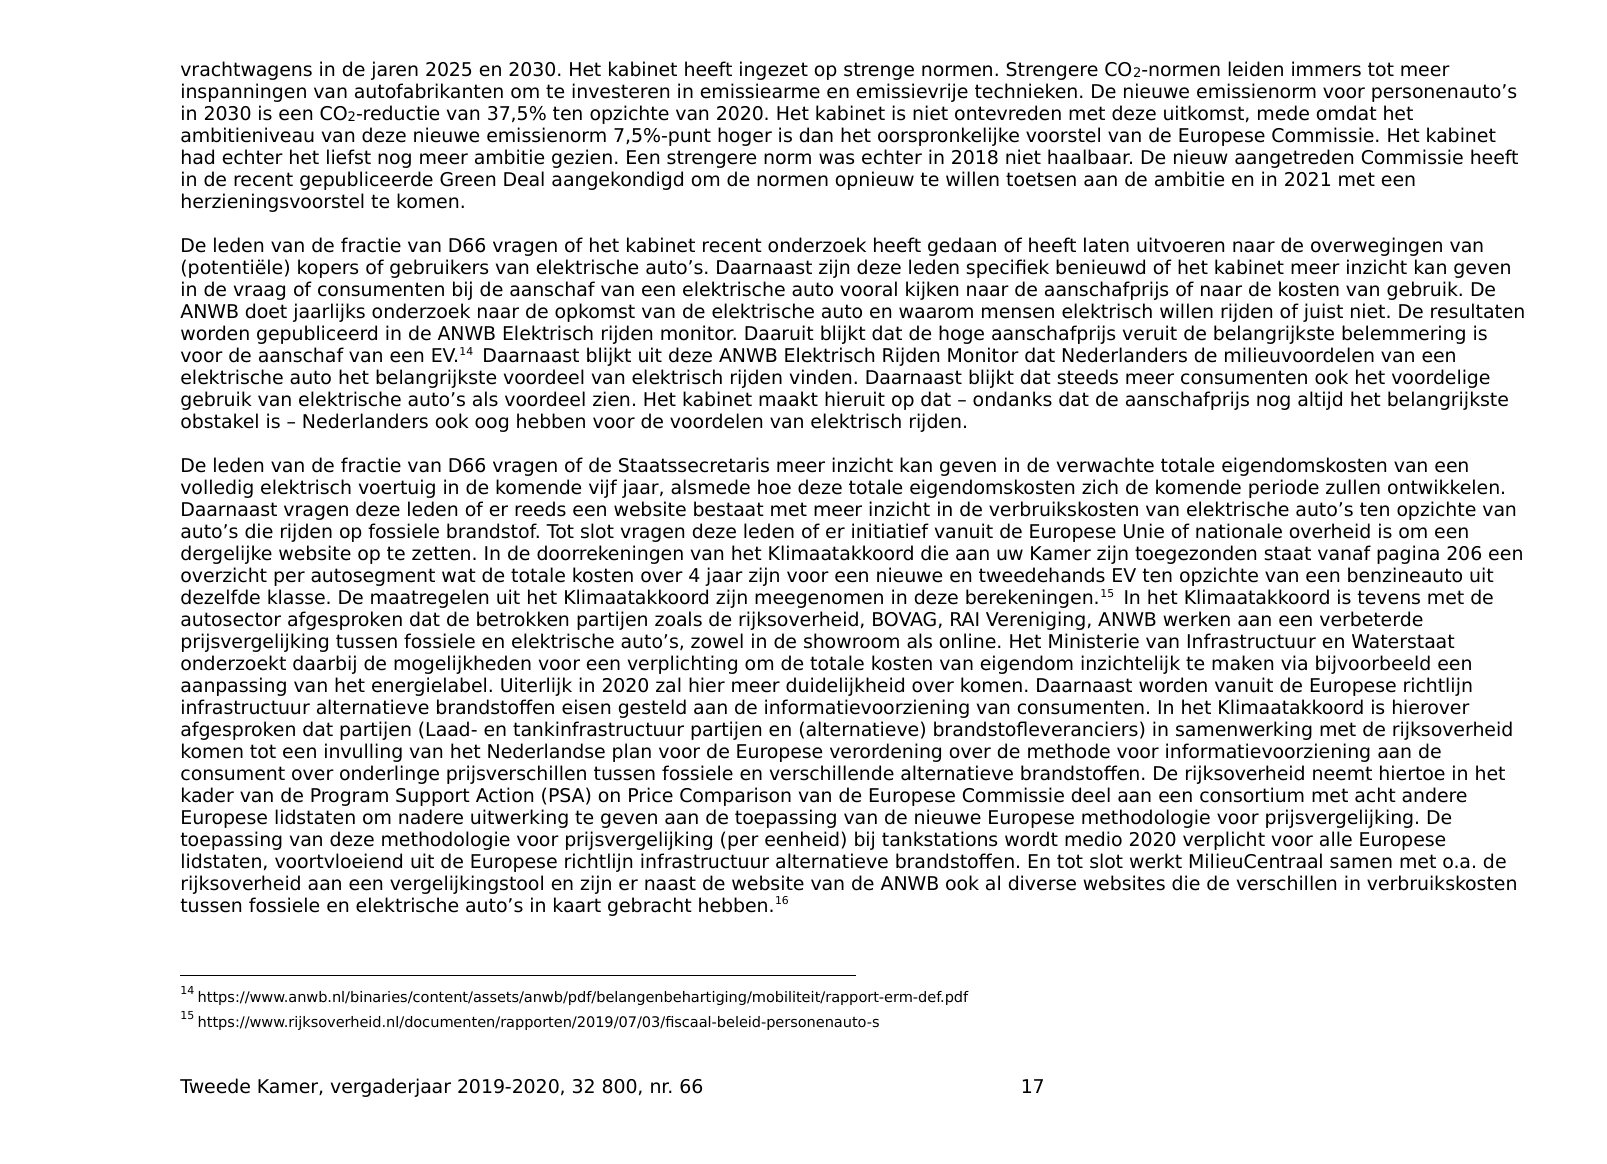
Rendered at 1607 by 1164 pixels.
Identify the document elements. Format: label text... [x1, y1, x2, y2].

text https://www.anwb.nl/binaries/content/assets/anwb/pdf/belangenbehartiging/mobiliteit/rapport-erm-def.pdf [180, 984, 1529, 1006]
text De leden van de fractie van D66 vragen of de Staatssecretaris meer inzicht kan geven in de verwachte totale eigendomskosten van een volledig elektrisch voertuig in de komende vijf jaar, alsmede hoe deze totale eigendomskosten zich de komende periode zullen ontwikkelen. Daarnaast vragen deze leden of er reeds een website bestaat met meer inzicht in de verbruikskosten van elektrische auto’s ten opzichte van auto’s die rijden op fossiele brandstof. Tot slot vragen deze leden of er initiatief vanuit de Europese Unie of nationale overheid is om een dergelijke website op te zetten. In de doorrekeningen van het Klimaatakkoord die aan uw Kamer zijn toegezonden staat vanaf pagina 206 een overzicht per autosegment wat de totale kosten over 4 jaar zijn voor een nieuwe en tweedehands EV ten opzichte van een benzineauto uit dezelfde klasse. De maatregelen uit het Klimaatakkoord zijn meegenomen in deze berekeningen. In het Klimaatakkoord is tevens met de autosector afgesproken dat de betrokken partijen zoals de rijksoverheid, BOVAG, RAI Vereniging, ANWB werken aan een verbeterde prijsvergelijking tussen fossiele en elektrische auto’s, zowel in de showroom als online. Het Ministerie van Infrastructuur en Waterstaat onderzoekt daarbij de mogelijkheden voor een verplichting om de totale kosten van eigendom inzichtelijk te maken via bijvoorbeeld een aanpassing van het energielabel. Uiterlijk in 2020 zal hier meer duidelijkheid over komen. Daarnaast worden vanuit de Europese richtlijn infrastructuur alternatieve brandstoffen eisen gesteld aan de informatievoorziening van consumenten. In het Klimaatakkoord is hierover afgesproken dat partijen (Laad- en tankinfrastructuur partijen en (alternatieve) brandstofleveranciers) in samenwerking met de rijksoverheid komen tot een invulling van het Nederlandse plan voor de Europese verordening over de methode voor informatievoorziening aan de consument over onderlinge prijsverschillen tussen fossiele en verschillende alternatieve brandstoffen. De rijksoverheid neemt hiertoe in het kader van de Program Support Action (PSA) on Price Comparison van de Europese Commissie deel aan een consortium met acht andere Europese lidstaten om nadere uitwerking te geven aan de toepassing van de nieuwe Europese methodologie voor prijsvergelijking. De toepassing van deze methodologie voor prijsvergelijking (per eenheid) bij tankstations wordt medio 2020 verplicht voor alle Europese lidstaten, voortvloeiend uit de Europese richtlijn infrastructuur alternatieve brandstoffen. En tot slot werkt MilieuCentraal samen met o.a. de rijksoverheid aan een vergelijkingstool en zijn er naast de website van de ANWB ook al diverse websites die de verschillen in verbruikskosten tussen fossiele en elektrische auto’s in kaart gebracht hebben. [180, 455, 1529, 917]
text https://www.rijksoverheid.nl/documenten/rapporten/2019/07/03/fiscaal-beleid-personenauto-s [180, 1009, 1529, 1031]
text vrachtwagens in de jaren 2025 en 2030. Het kabinet heeft ingezet op strenge normen. Strengere CO2-normen leiden immers tot meer inspanningen van autofabrikanten om te investeren in emissiearme en emissievrije technieken. De nieuwe emissienorm voor personenauto’s in 2030 is een CO2-reductie van 37,5% ten opzichte van 2020. Het kabinet is niet ontevreden met deze uitkomst, mede omdat het ambitieniveau van deze nieuwe emissienorm 7,5%-punt hoger is dan het oorspronkelijke voorstel van de Europese Commissie. Het kabinet had echter het liefst nog meer ambitie gezien. Een strengere norm was echter in 2018 niet haalbaar. De nieuw aangetreden Commissie heeft in de recent gepubliceerde Green Deal aangekondigd om de normen opnieuw te willen toetsen aan de ambitie en in 2021 met een herzieningsvoorstel te komen. [180, 59, 1529, 213]
text De leden van de fractie van D66 vragen of het kabinet recent onderzoek heeft gedaan of heeft laten uitvoeren naar de overwegingen van (potentiële) kopers of gebruikers van elektrische auto’s. Daarnaast zijn deze leden specifiek benieuwd of het kabinet meer inzicht kan geven in de vraag of consumenten bij de aanschaf van een elektrische auto vooral kijken naar de aanschafprijs of naar de kosten van gebruik. De ANWB doet jaarlijks onderzoek naar de opkomst van de elektrische auto en waarom mensen elektrisch willen rijden of juist niet. De resultaten worden gepubliceerd in de ANWB Elektrisch rijden monitor. Daaruit blijkt dat de hoge aanschafprijs veruit de belangrijkste belemmering is voor de aanschaf van een EV. Daarnaast blijkt uit deze ANWB Elektrisch Rijden Monitor dat Nederlanders de milieuvoordelen van een elektrische auto het belangrijkste voordeel van elektrisch rijden vinden. Daarnaast blijkt dat steeds meer consumenten ook het voordelige gebruik van elektrische auto’s als voordeel zien. Het kabinet maakt hieruit op dat – ondanks dat de aanschafprijs nog altijd het belangrijkste obstakel is – Nederlanders ook oog hebben voor de voordelen van elektrisch rijden. [180, 235, 1529, 433]
